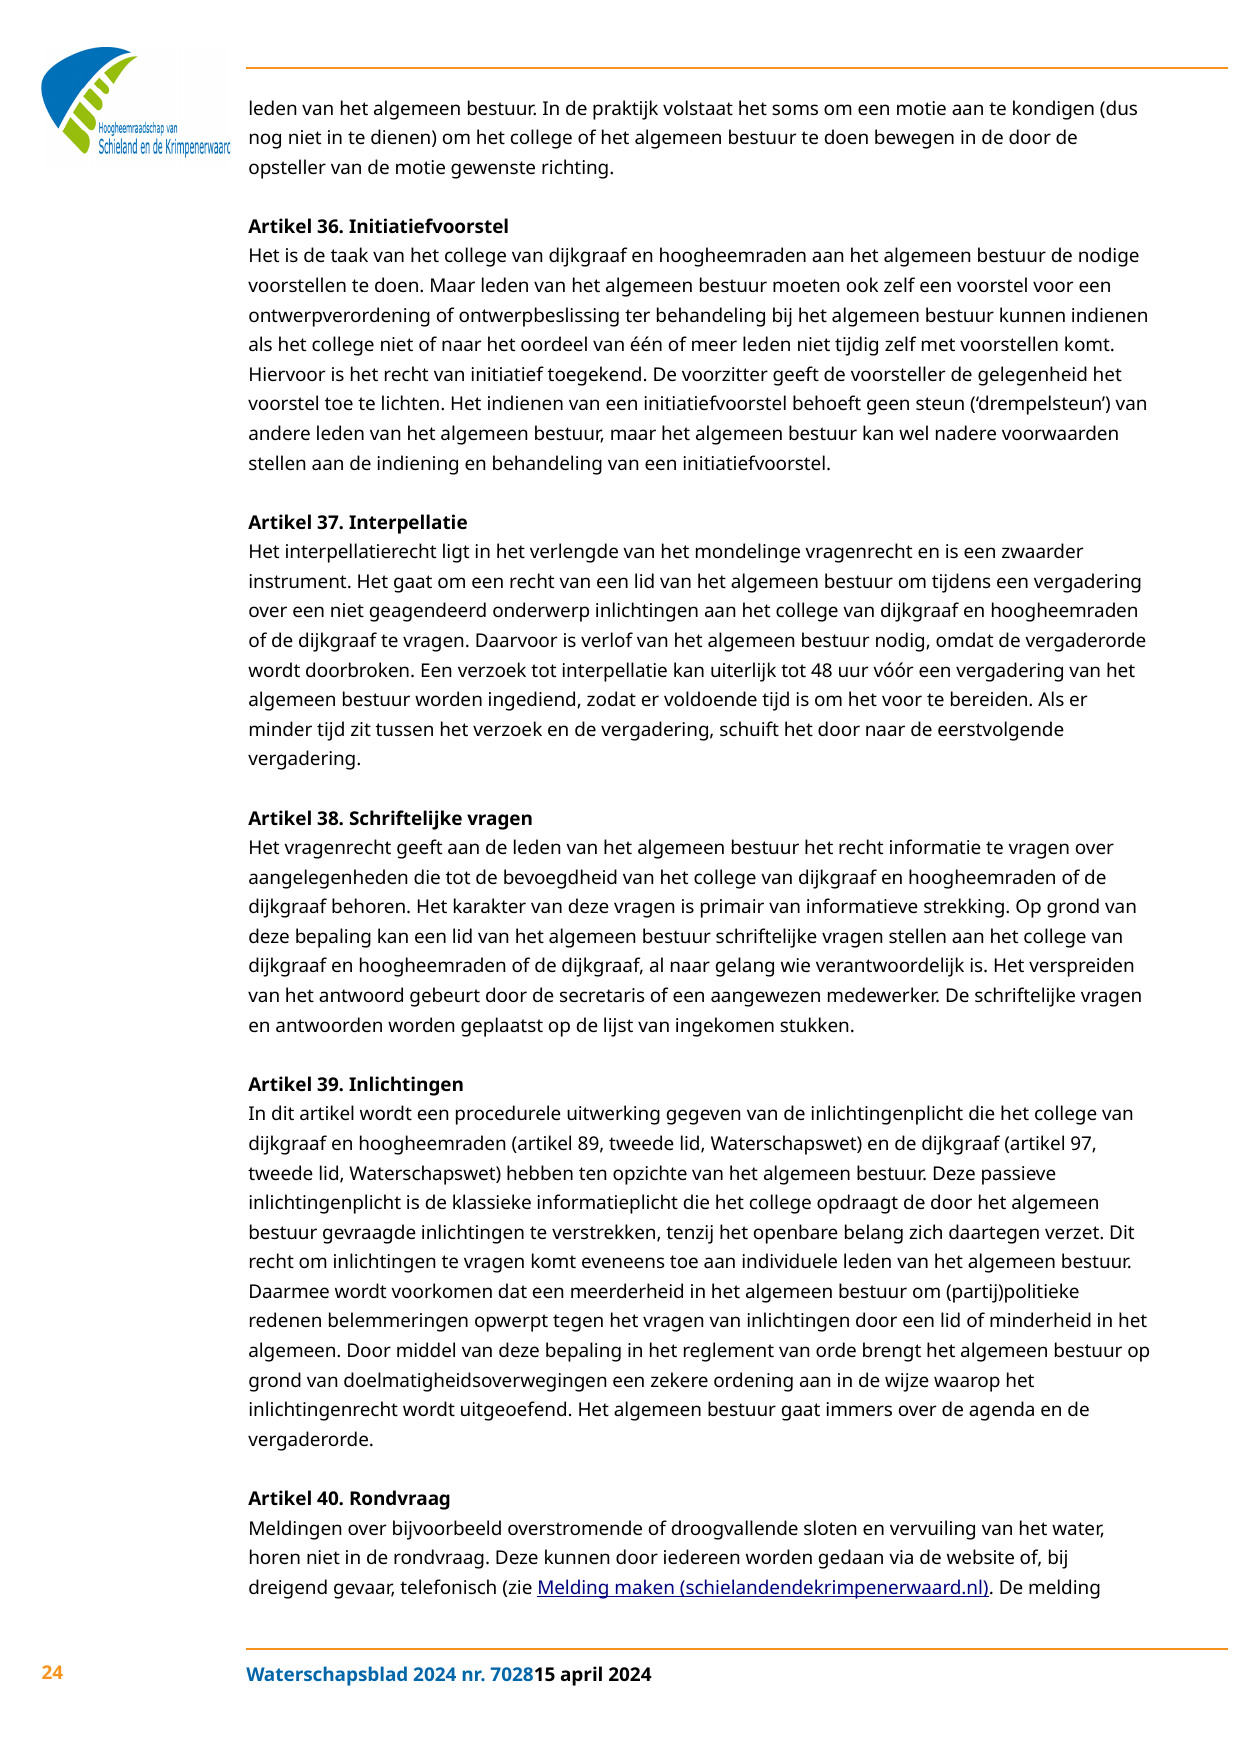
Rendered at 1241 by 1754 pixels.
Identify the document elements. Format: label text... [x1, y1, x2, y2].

text Het is de taak van het college van dijkgraaf en hoogheemraden aan het algemeen bestuur de nodige voorstellen te doen. Maar leden van het algemeen bestuur moeten ook zelf een voorstel voor een ontwerpverordening of ontwerpbeslissing ter behandeling bij het algemeen bestuur kunnen indienen als het college niet of naar het oordeel van één of meer leden niet tijdig zelf met voorstellen komt. Hiervoor is het recht van initiatief toegekend. De voorzitter geeft de voorsteller de gelegenheid het voorstel toe te lichten. Het indienen van een initiatiefvoorstel behoeft geen steun (‘drempelsteun’) van andere leden van het algemeen bestuur, maar het algemeen bestuur kan wel nadere voorwaarden stellen aan de indiening en behandeling van een initiatiefvoorstel. [248, 243, 1152, 476]
text Artikel 40. Rondvraag [248, 1485, 1152, 1511]
text Meldingen over bijvoorbeeld overstromende of droogvallende sloten en vervuiling van het water, horen niet in de rondvraag. Deze kunnen door iedereen worden gedaan via de website of, bij dreigend gevaar, telefonisch (zie Melding maken (schielandendekrimpenerwaard.nl). De melding [248, 1515, 1152, 1600]
text In dit artikel wordt een procedurele uitwerking gegeven van de inlichtingenplicht die het college van dijkgraaf en hoogheemraden (artikel 89, tweede lid, Waterschapswet) en de dijkgraaf (artikel 97, tweede lid, Waterschapswet) hebben ten opzichte van het algemeen bestuur. Deze passieve inlichtingenplicht is de klassieke informatieplicht die het college opdraagt de door het algemeen bestuur gevraagde inlichtingen te verstrekken, tenzij het openbare belang zich daartegen verzet. Dit recht om inlichtingen te vragen komt eveneens toe aan individuele leden van het algemeen bestuur. Daarmee wordt voorkomen dat een meerderheid in het algemeen bestuur om (partij)politieke redenen belemmeringen opwerpt tegen het vragen van inlichtingen door een lid of minderheid in het algemeen. Door middel van deze bepaling in het reglement van orde brengt het algemeen bestuur op grond van doelmatigheidsoverwegingen een zekere ordening aan in de wijze waarop het inlichtingenrecht wordt uitgeoefend. Het algemeen bestuur gaat immers over de agenda en de vergaderorde. [248, 1101, 1152, 1452]
text Het interpellatierecht ligt in het verlengde van het mondelinge vragenrecht en is een zwaarder instrument. Het gaat om een recht van een lid van het algemeen bestuur om tijdens een vergadering over een niet geagendeerd onderwerp inlichtingen aan het college van dijkgraaf en hoogheemraden of de dijkgraaf te vragen. Daarvoor is verlof van het algemeen bestuur nodig, omdat de vergaderorde wordt doorbroken. Een verzoek tot interpellatie kan uiterlijk tot 48 uur vóór een vergadering van het algemeen bestuur worden ingediend, zodat er voldoende tijd is om het voor te bereiden. Als er minder tijd zit tussen het verzoek en de vergadering, schuift het door naar de eerstvolgende vergadering. [248, 538, 1152, 771]
text Het vragenrecht geeft aan de leden van het algemeen bestuur het recht informatie te vragen over aangelegenheden die tot de bevoegdheid van het college van dijkgraaf en hoogheemraden of de dijkgraaf behoren. Het karakter van deze vragen is primair van informatieve strekking. Op grond van deze bepaling kan een lid van het algemeen bestuur schriftelijke vragen stellen aan het college van dijkgraaf en hoogheemraden of de dijkgraaf, al naar gelang wie verantwoordelijk is. Het verspreiden van het antwoord gebeurt door de secretaris of een aangewezen medewerker. De schriftelijke vragen en antwoorden worden geplaatst op de lijst van ingekomen stukken. [248, 834, 1152, 1038]
text Artikel 36. Initiatiefvoorstel [248, 213, 1152, 239]
text Artikel 39. Inlichtingen [248, 1071, 1152, 1097]
picture [41, 47, 231, 172]
text Artikel 38. Schriftelijke vragen [248, 805, 1152, 831]
text Artikel 37. Interpellatie [248, 509, 1152, 535]
text leden van het algemeen bestuur. In de praktijk volstaat het soms om een motie aan te kondigen (dus nog niet in te dienen) om het college of het algemeen bestuur te doen bewegen in de door de opsteller van de motie gewenste richting. [248, 95, 1152, 180]
